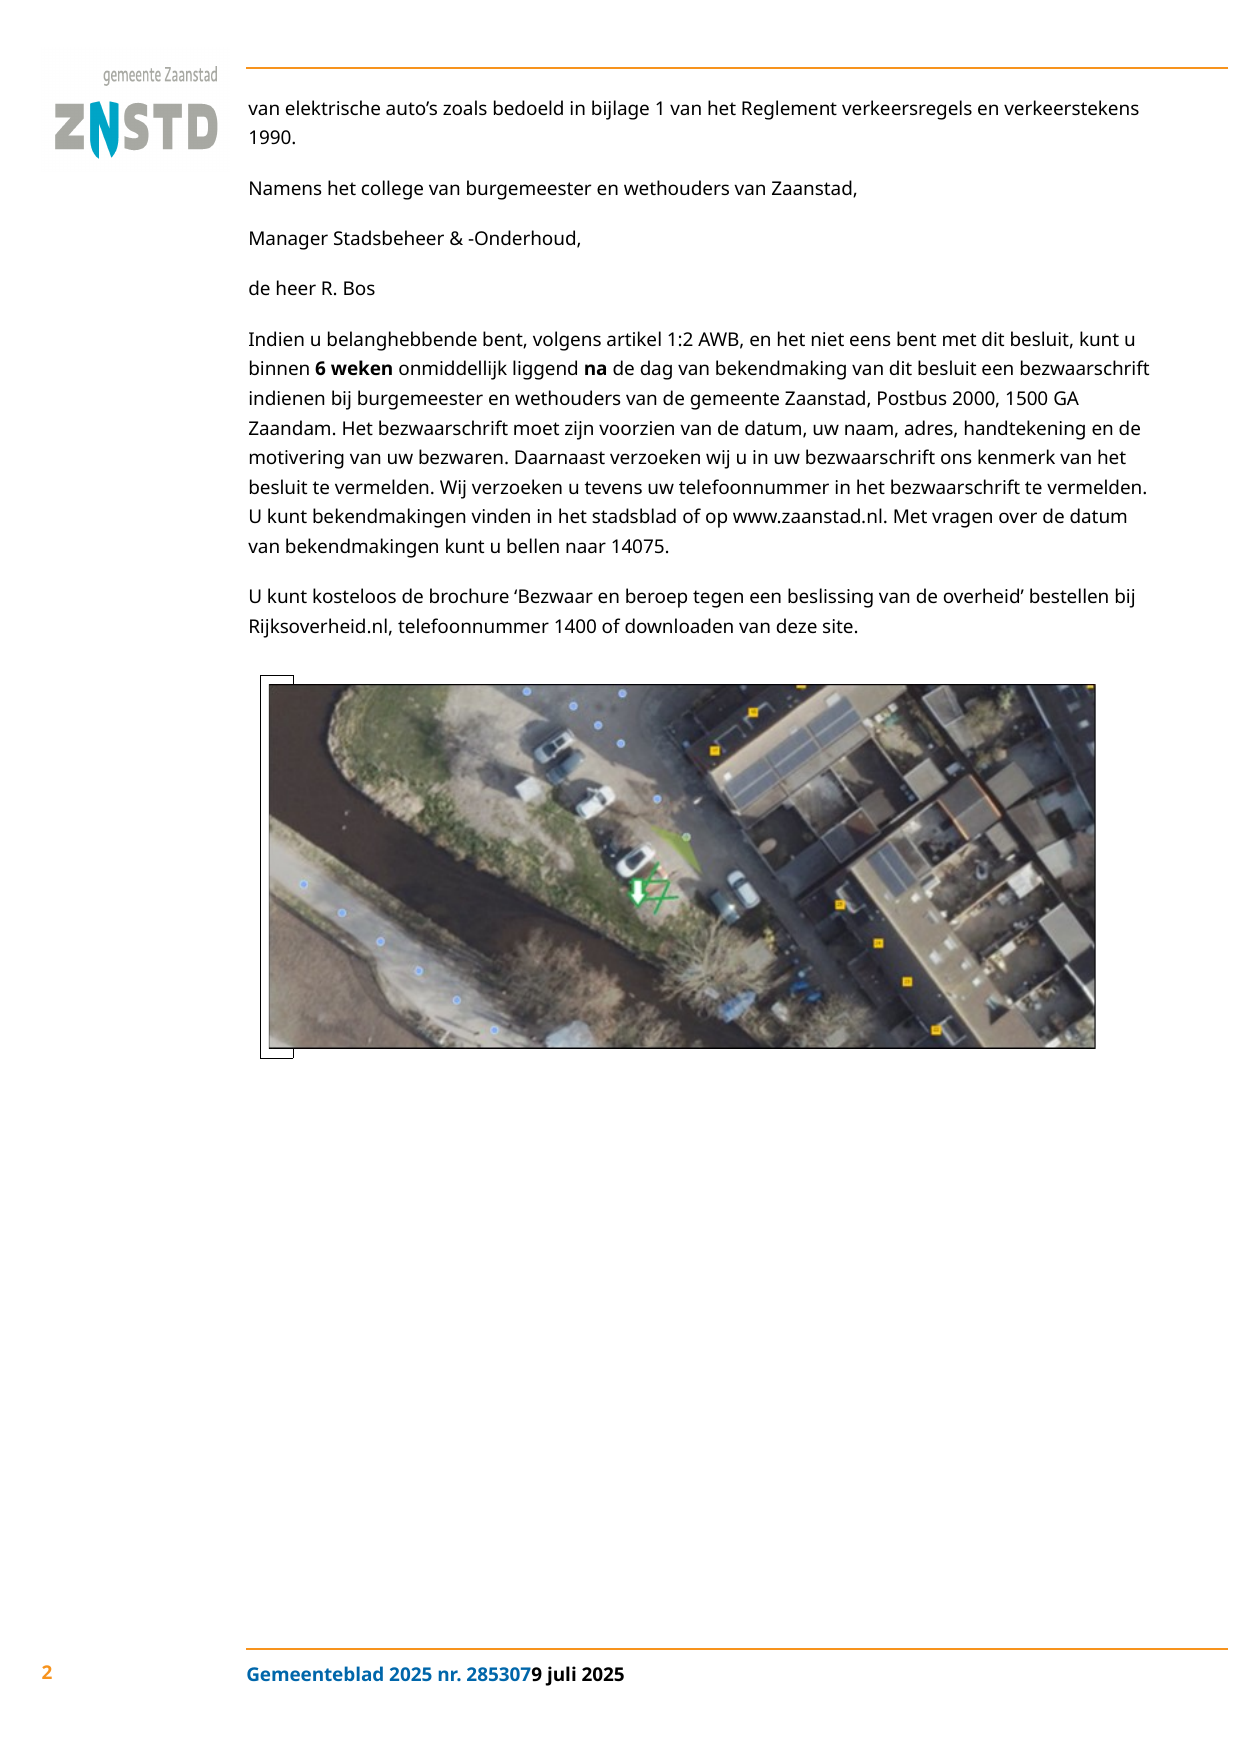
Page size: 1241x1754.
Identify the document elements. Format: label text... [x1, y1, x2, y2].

text U kunt kosteloos de brochure ‘Bezwaar en beroep tegen een beslissing van de overheid’ bestellen bij Rijksoverheid.nl, telefoonnummer 1400 of downloaden van deze site. [248, 583, 1152, 639]
text van elektrische auto’s zoals bedoeld in bijlage 1 van het Reglement verkeersregels en verkeerstekens 1990. [248, 95, 1152, 150]
text Namens het college van burgemeester en wethouders van Zaanstad, [248, 175, 1152, 201]
text de heer R. Bos [248, 276, 1152, 301]
picture [268, 684, 1096, 1049]
text Manager Stadsbeheer & -Onderhoud, [248, 225, 1152, 251]
text Indien u belanghebbende bent, volgens artikel 1:2 AWB, en het niet eens bent met dit besluit, kunt u binnen 6 weken onmiddellijk liggend na de dag van bekendmaking van dit besluit een bezwaarschrift indienen bij burgemeester en wethouders van de gemeente Zaanstad, Postbus 2000, 1500 GA Zaandam. Het bezwaarschrift moet zijn voorzien van de datum, uw naam, adres, handtekening en de motivering van uw bezwaren. Daarnaast verzoeken wij u in uw bezwaarschrift ons kenmerk van het besluit te vermelden. Wij verzoeken u tevens uw telefoonnummer in het bezwaarschrift te vermelden. U kunt bekendmakingen vinden in het stadsblad of op www.zaanstad.nl. Met vragen over de datum van bekendmakingen kunt u bellen naar 14075. [248, 326, 1152, 559]
picture [41, 47, 231, 172]
